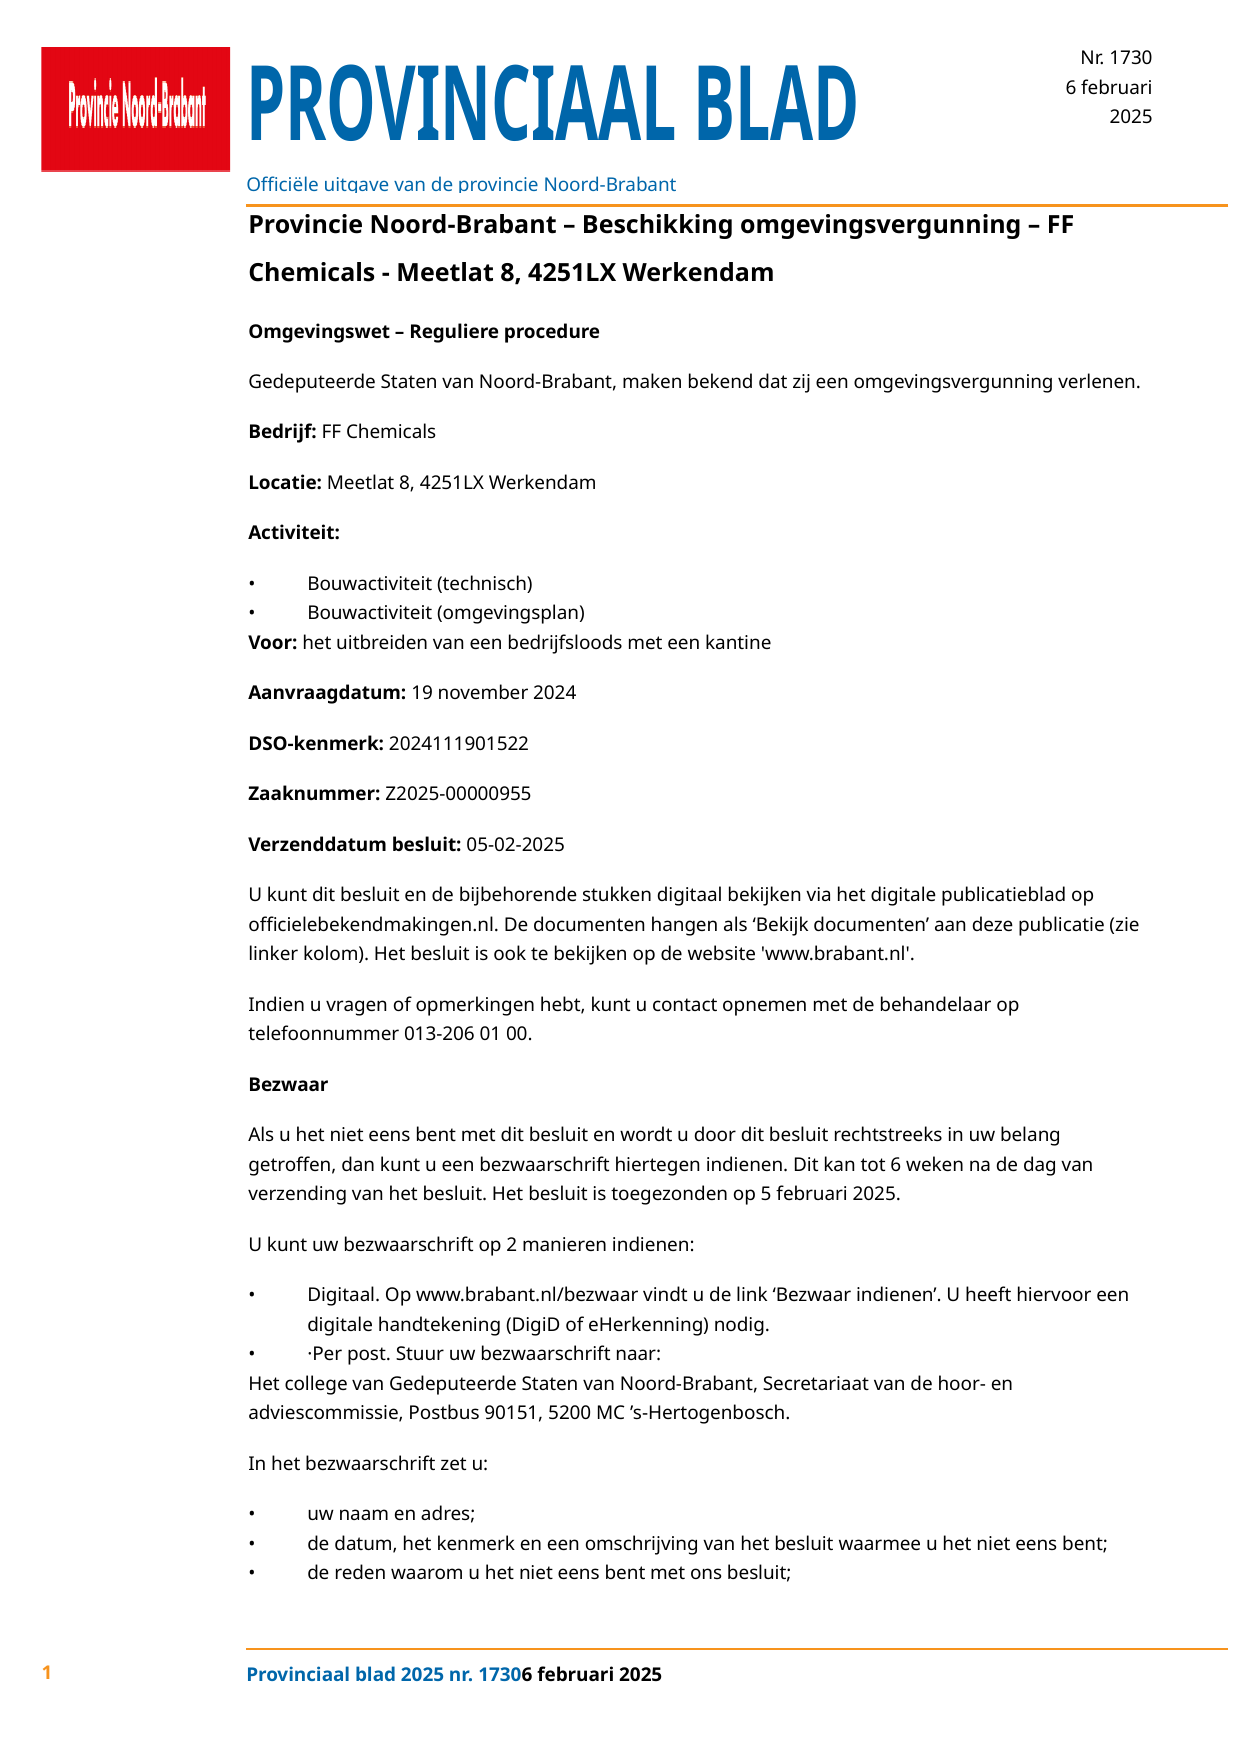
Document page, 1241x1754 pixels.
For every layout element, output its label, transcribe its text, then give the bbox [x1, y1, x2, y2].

picture [41, 47, 231, 172]
text Omgevingswet – Reguliere procedure [248, 318, 1152, 344]
list de reden waarom u het niet eens bent met ons besluit; [248, 1559, 1152, 1585]
text Activiteit: [248, 519, 1152, 545]
text Verzenddatum besluit: 05-02-2025 [248, 831, 1152, 857]
text In het bezwaarschrift zet u: [248, 1450, 1152, 1476]
text U kunt dit besluit en de bijbehorende stukken digitaal bekijken via het digitale publicatieblad op officielebekendmakingen.nl. De documenten hangen als ‘Bekijk documenten’ aan deze publicatie (zie linker kolom). Het besluit is ook te bekijken op de website 'www.brabant.nl'. [248, 881, 1152, 966]
text Bezwaar [248, 1071, 1152, 1097]
text Voor: het uitbreiden van een bedrijfsloods met een kantine [248, 629, 1152, 655]
text DSO-kenmerk: 2024111901522 [248, 730, 1152, 756]
list de datum, het kenmerk en een omschrijving van het besluit waarmee u het niet eens bent; [248, 1530, 1152, 1556]
text Locatie: Meetlat 8, 4251LX Werkendam [248, 469, 1152, 495]
text Bedrijf: FF Chemicals [248, 419, 1152, 444]
text Als u het niet eens bent met dit besluit en wordt u door dit besluit rechtstreeks in uw belang getroffen, dan kunt u een bezwaarschrift hiertegen indienen. Dit kan tot 6 weken na de dag van verzending van het besluit. Het besluit is toegezonden op 5 februari 2025. [248, 1121, 1152, 1206]
list uw naam en adres; [248, 1500, 1152, 1526]
text Gedeputeerde Staten van Noord-Brabant, maken bekend dat zij een omgevingsvergunning verlenen. [248, 368, 1152, 394]
text Indien u vragen of opmerkingen hebt, kunt u contact opnemen met de behandelaar op telefoonnummer 013-206 01 00. [248, 991, 1152, 1046]
text U kunt uw bezwaarschrift op 2 manieren indienen: [248, 1231, 1152, 1257]
text Provincie Noord-Brabant – Beschikking omgevingsvergunning – FF Chemicals - Meetlat 8, 4251LX Werkendam [248, 207, 1152, 288]
list Bouwactiviteit (omgevingsplan) [248, 599, 1152, 625]
list ·Per post. Stuur uw bezwaarschrift naar: [248, 1340, 1152, 1366]
list Bouwactiviteit (technisch) [248, 570, 1152, 596]
text Aanvraagdatum: 19 november 2024 [248, 679, 1152, 705]
text Zaaknummer: Z2025-00000955 [248, 780, 1152, 806]
list Digitaal. Op www.brabant.nl/bezwaar vindt u de link ‘Bezwaar indienen’. U heeft hiervoor een digitale handtekening (DigiD of eHerkenning) nodig. [248, 1281, 1152, 1337]
text Het college van Gedeputeerde Staten van Noord-Brabant, Secretariaat van de hoor- en adviescommissie, Postbus 90151, 5200 MC ’s‑Hertogenbosch. [248, 1370, 1152, 1425]
